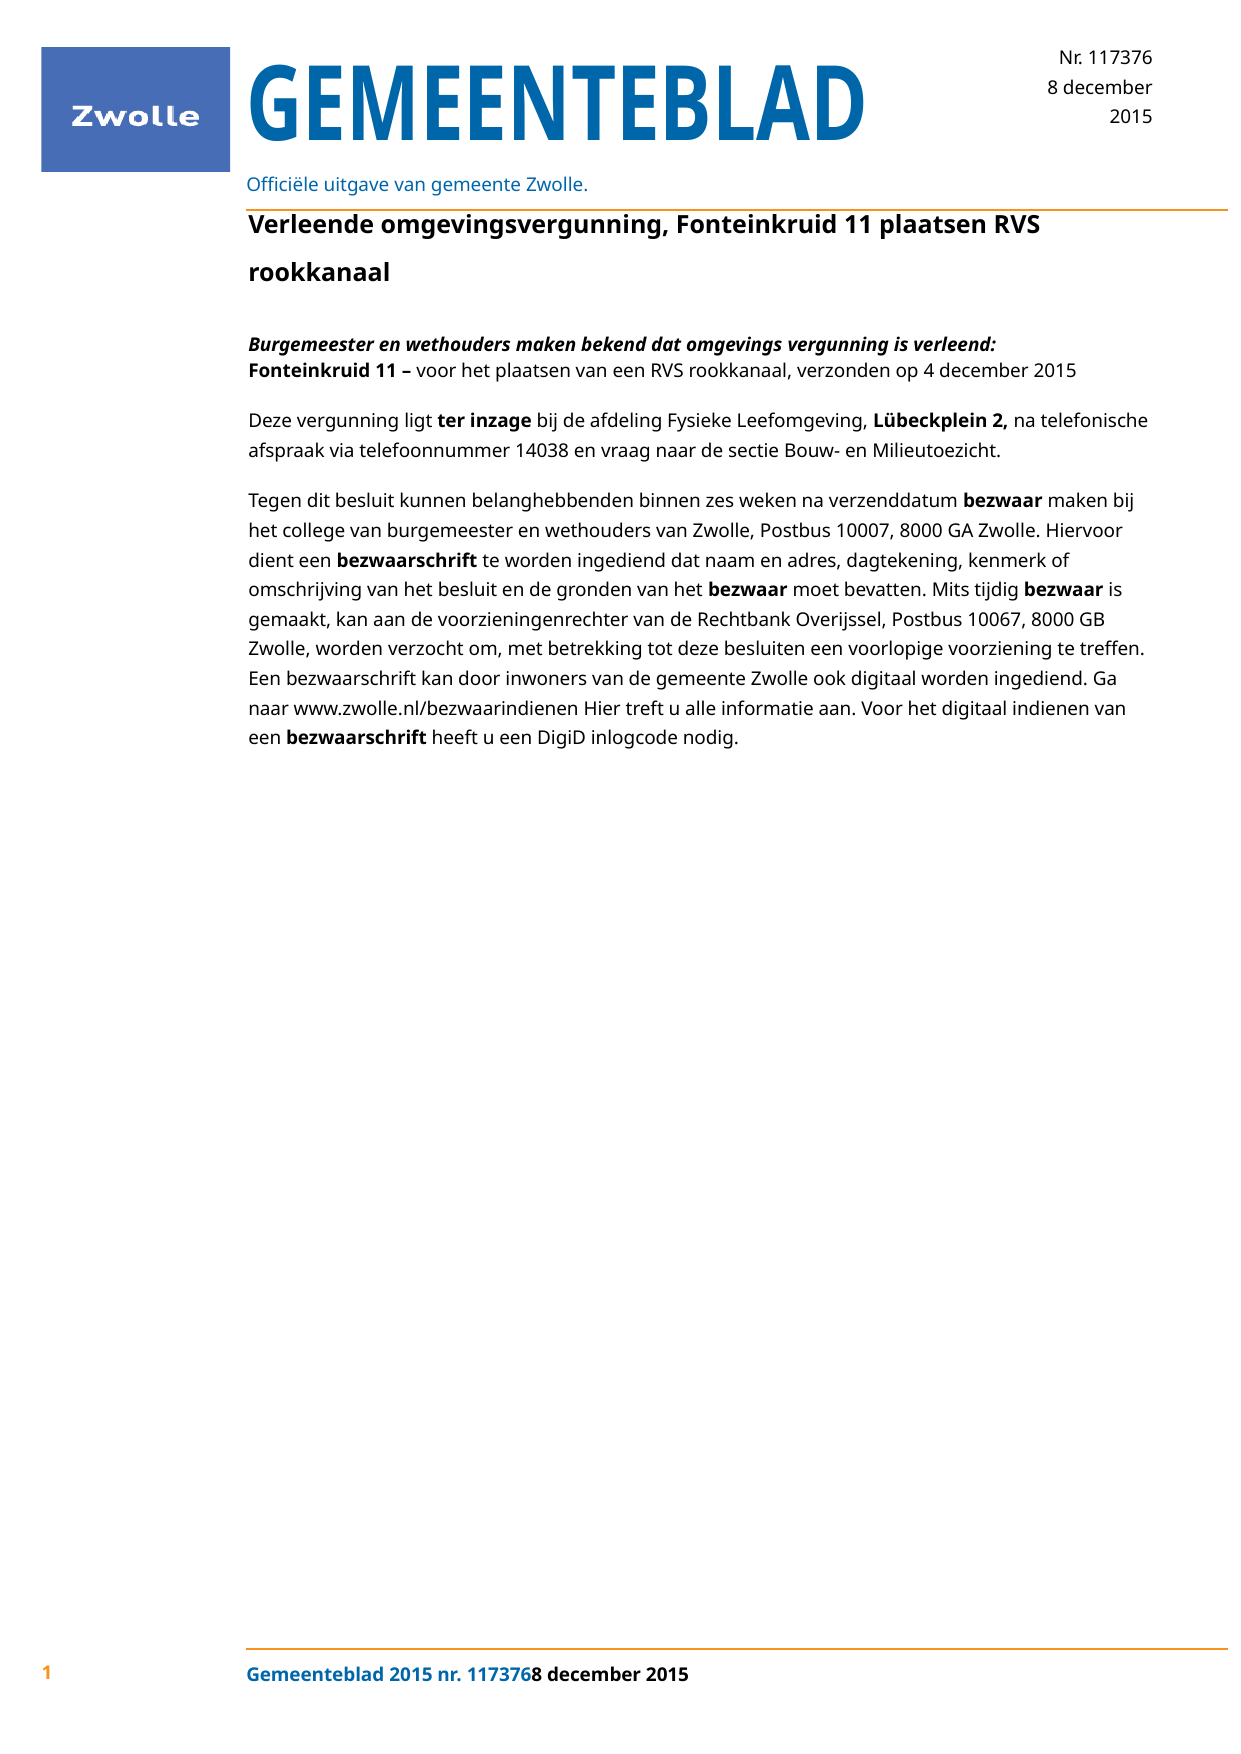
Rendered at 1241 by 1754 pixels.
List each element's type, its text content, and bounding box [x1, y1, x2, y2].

text Burgemeester en wethouders maken bekend dat omgevings vergunning is verleend: [248, 331, 1152, 357]
text Verleende omgevingsvergunning, Fonteinkruid 11 plaatsen RVS rookkanaal [248, 211, 1152, 288]
text Tegen dit besluit kunnen belanghebbenden binnen zes weken na verzenddatum bezwaar maken bij het college van burgemeester en wethouders van Zwolle, Postbus 10007, 8000 GA Zwolle. Hiervoor dient een bezwaarschrift te worden ingediend dat naam en adres, dagtekening, kenmerk of omschrijving van het besluit en de gronden van het bezwaar moet bevatten. Mits tijdig bezwaar is gemaakt, kan aan de voorzieningenrechter van de Rechtbank Overijssel, Postbus 10067, 8000 GB Zwolle, worden verzocht om, met betrekking tot deze besluiten een voorlopige voorziening te treffen. Een bezwaarschrift kan door inwoners van de gemeente Zwolle ook digitaal worden ingediend. Ga naar www.zwolle.nl/bezwaarindienen Hier treft u alle informatie aan. Voor het digitaal indienen van een bezwaarschrift heeft u een DigiD inlogcode nodig. [248, 488, 1152, 750]
picture [41, 47, 231, 172]
text Deze vergunning ligt ter inzage bij de afdeling Fysieke Leefomgeving, Lübeckplein 2, na telefonische afspraak via telefoonnummer 14038 en vraag naar de sectie Bouw- en Milieutoezicht. [248, 408, 1152, 463]
text Fonteinkruid 11 – voor het plaatsen van een RVS rookkanaal, verzonden op 4 december 2015 [248, 357, 1152, 383]
